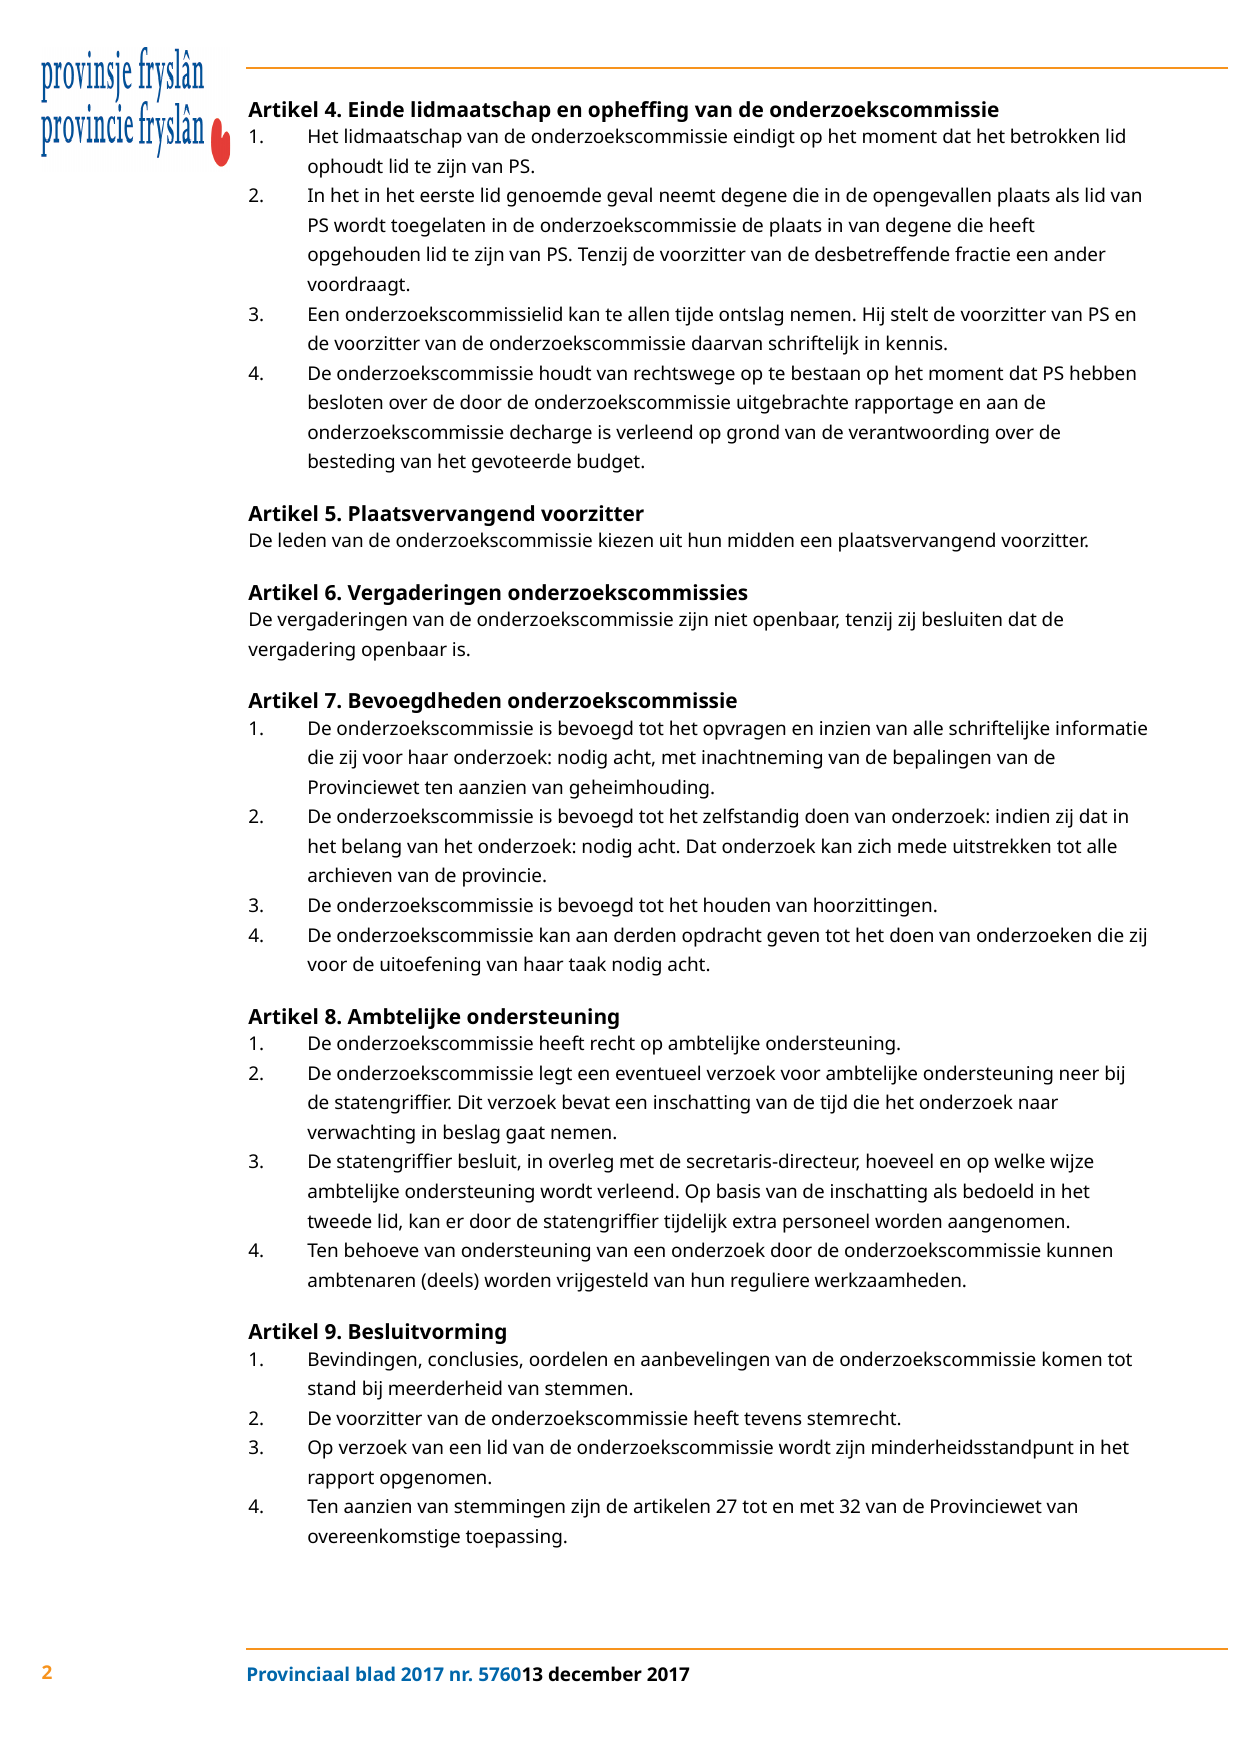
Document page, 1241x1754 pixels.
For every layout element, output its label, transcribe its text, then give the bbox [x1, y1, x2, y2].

list De voorzitter van de onderzoekscommissie heeft tevens stemrecht. [248, 1405, 1152, 1431]
list Het lidmaatschap van de onderzoekscommissie eindigt op het moment dat het betrokken lid ophoudt lid te zijn van PS. [248, 123, 1152, 178]
text Artikel 6. Vergaderingen onderzoekscommissies [248, 578, 1152, 606]
text Artikel 9. Besluitvorming [248, 1317, 1152, 1346]
list Een onderzoekscommissielid kan te allen tijde ontslag nemen. Hij stelt de voorzitter van PS en de voorzitter van de onderzoekscommissie daarvan schriftelijk in kennis. [248, 301, 1152, 356]
list De onderzoekscommissie legt een eventueel verzoek voor ambtelijke ondersteuning neer bij de statengriffier. Dit verzoek bevat een inschatting van de tijd die het onderzoek naar verwachting in beslag gaat nemen. [248, 1060, 1152, 1145]
text Artikel 8. Ambtelijke ondersteuning [248, 1002, 1152, 1030]
list De onderzoekscommissie kan aan derden opdracht geven tot het doen van onderzoeken die zij voor de uitoefening van haar taak nodig acht. [248, 922, 1152, 977]
list De onderzoekscommissie houdt van rechtswege op te bestaan op het moment dat PS hebben besloten over de door de onderzoekscommissie uitgebrachte rapportage en aan de onderzoekscommissie decharge is verleend op grond van de verantwoording over de besteding van het gevoteerde budget. [248, 360, 1152, 474]
list Ten aanzien van stemmingen zijn de artikelen 27 tot en met 32 van de Provinciewet van overeenkomstige toepassing. [248, 1494, 1152, 1549]
picture [41, 47, 231, 172]
list De onderzoekscommissie is bevoegd tot het zelfstandig doen van onderzoek: indien zij dat in het belang van het onderzoek: nodig acht. Dat onderzoek kan zich mede uitstrekken tot alle archieven van de provincie. [248, 803, 1152, 888]
list De onderzoekscommissie is bevoegd tot het houden van hoorzittingen. [248, 892, 1152, 918]
list In het in het eerste lid genoemde geval neemt degene die in de opengevallen plaats als lid van PS wordt toegelaten in de onderzoekscommissie de plaats in van degene die heeft opgehouden lid te zijn van PS. Tenzij de voorzitter van de desbetreffende fractie een ander voordraagt. [248, 182, 1152, 297]
text Artikel 4. Einde lidmaatschap en opheffing van de onderzoekscommissie [248, 95, 1152, 123]
list Ten behoeve van ondersteuning van een onderzoek door de onderzoekscommissie kunnen ambtenaren (deels) worden vrijgesteld van hun reguliere werkzaamheden. [248, 1237, 1152, 1293]
list De statengriffier besluit, in overleg met de secretaris-directeur, hoeveel en op welke wijze ambtelijke ondersteuning wordt verleend. Op basis van de inschatting als bedoeld in het tweede lid, kan er door de statengriffier tijdelijk extra personeel worden aangenomen. [248, 1149, 1152, 1233]
list Op verzoek van een lid van de onderzoekscommissie wordt zijn minderheidsstandpunt in het rapport opgenomen. [248, 1434, 1152, 1490]
text De vergaderingen van de onderzoekscommissie zijn niet openbaar, tenzij zij besluiten dat de vergadering openbaar is. [248, 606, 1152, 662]
text Artikel 5. Plaatsvervangend voorzitter [248, 499, 1152, 527]
list De onderzoekscommissie heeft recht op ambtelijke ondersteuning. [248, 1030, 1152, 1056]
list Bevindingen, conclusies, oordelen en aanbevelingen van de onderzoekscommissie komen tot stand bij meerderheid van stemmen. [248, 1346, 1152, 1401]
list De onderzoekscommissie is bevoegd tot het opvragen en inzien van alle schriftelijke informatie die zij voor haar onderzoek: nodig acht, met inachtneming van de bepalingen van de Provinciewet ten aanzien van geheimhouding. [248, 715, 1152, 800]
text De leden van de onderzoekscommissie kiezen uit hun midden een plaatsvervangend voorzitter. [248, 527, 1152, 553]
text Artikel 7. Bevoegdheden onderzoekscommissie [248, 686, 1152, 715]
